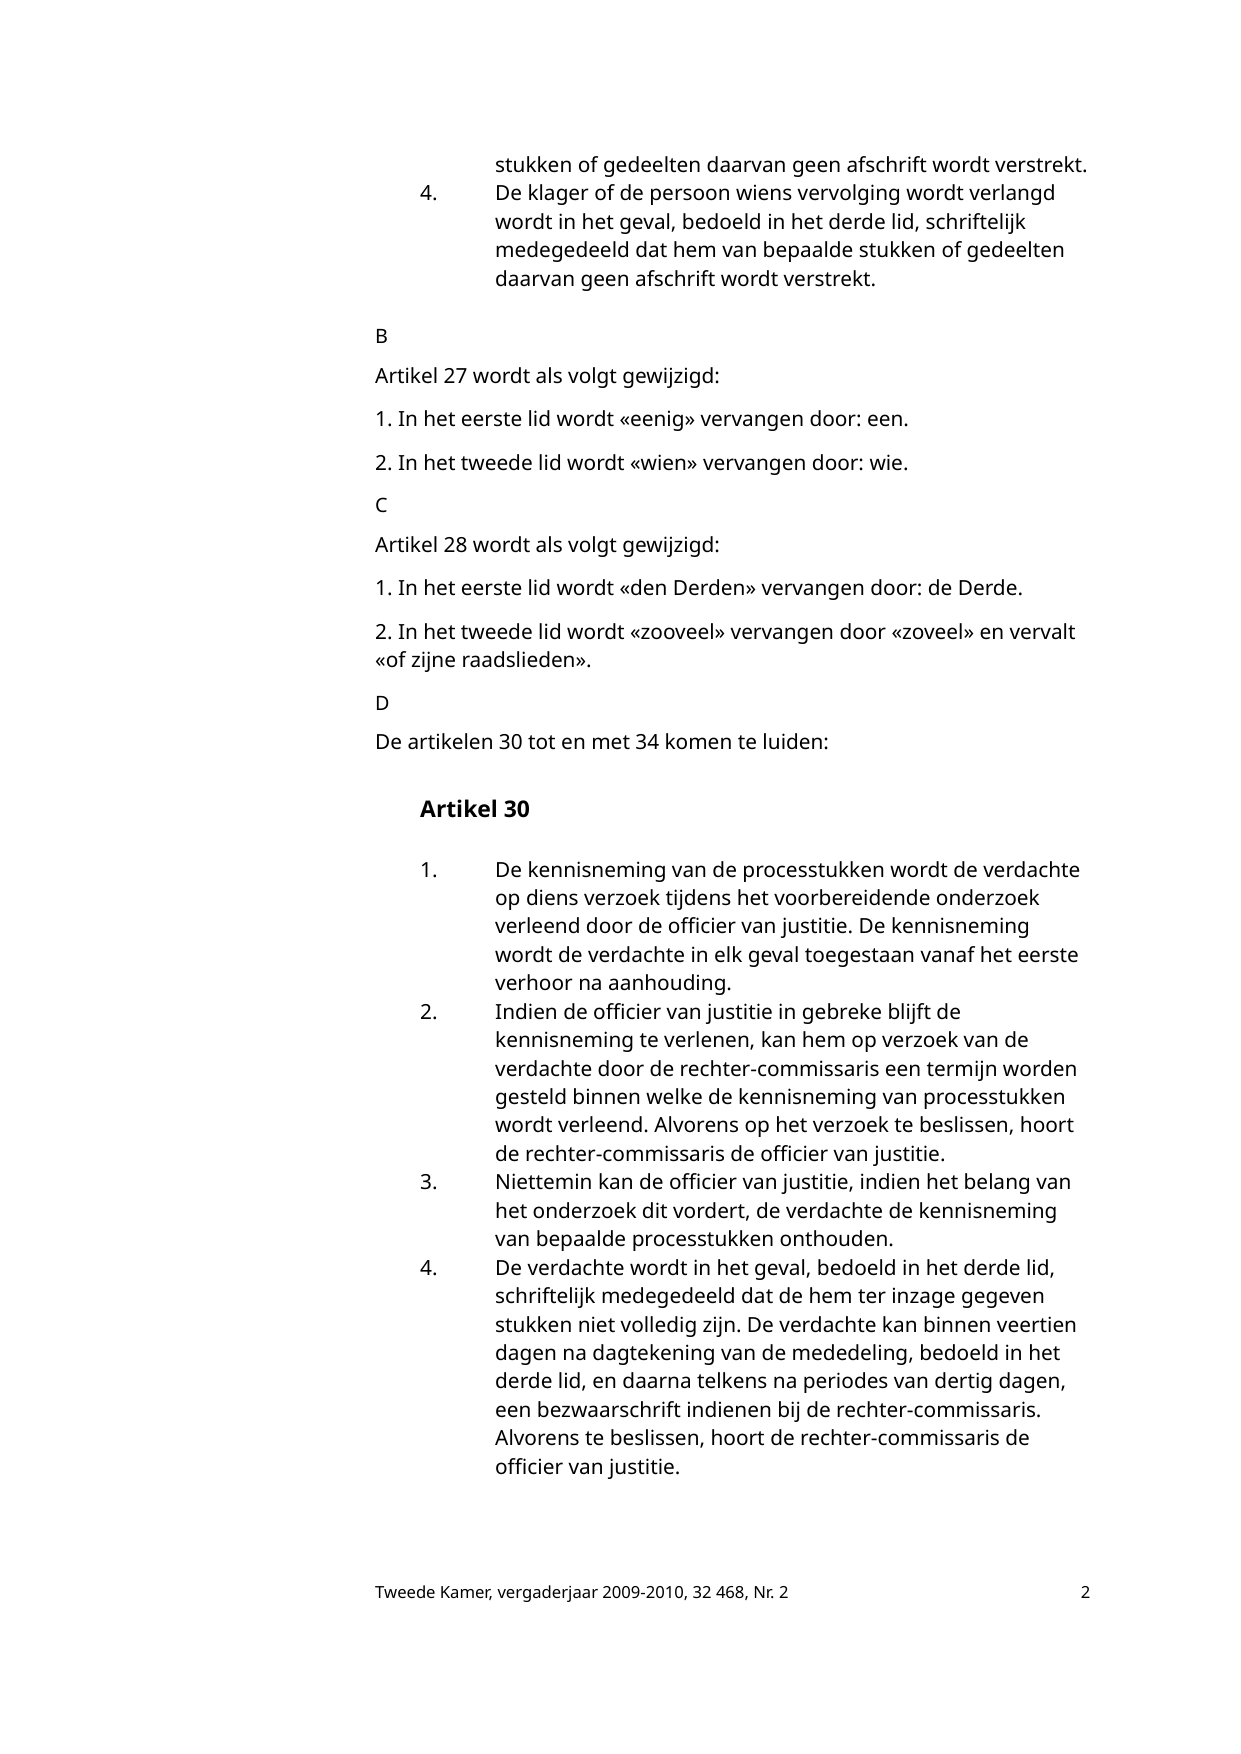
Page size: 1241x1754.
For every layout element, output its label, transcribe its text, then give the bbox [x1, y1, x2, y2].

text 1. In het eerste lid wordt «den Derden» vervangen door: de Derde. [375, 573, 1090, 602]
text D [375, 689, 1090, 716]
list De kennisneming van de processtukken wordt de verdachte op diens verzoek tijdens het voorbereidende onderzoek verleend door de officier van justitie. De kennisneming wordt de verdachte in elk geval toegestaan vanaf het eerste verhoor na aanhouding. [420, 855, 1090, 997]
list Niettemin kan de officier van justitie, indien het belang van het onderzoek dit vordert, de verdachte de kennisneming van bepaalde processtukken onthouden. [420, 1167, 1090, 1253]
list De verdachte wordt in het geval, bedoeld in het derde lid, schriftelijk medegedeeld dat de hem ter inzage gegeven stukken niet volledig zijn. De verdachte kan binnen veertien dagen na dagtekening van de mededeling, bedoeld in het derde lid, en daarna telkens na periodes van dertig dagen, een bezwaarschrift indienen bij de rechter-commissaris. Alvorens te beslissen, hoort de rechter-commissaris de officier van justitie. [420, 1253, 1090, 1480]
subtitle Artikel 30 [420, 793, 1090, 825]
text Artikel 28 wordt als volgt gewijzigd: [375, 530, 1090, 558]
text 2. In het tweede lid wordt «zooveel» vervangen door «zoveel» en vervalt «of zijne raadslieden». [375, 617, 1090, 674]
text 1. In het eerste lid wordt «eenig» vervangen door: een. [375, 404, 1090, 433]
text De artikelen 30 tot en met 34 komen te luiden: [375, 727, 1090, 756]
text 2. In het tweede lid wordt «wien» vervangen door: wie. [375, 448, 1090, 476]
list stukken of gedeelten daarvan geen afschrift wordt verstrekt. [420, 150, 1090, 178]
text B [375, 322, 1090, 349]
text Artikel 27 wordt als volgt gewijzigd: [375, 361, 1090, 389]
list De klager of de persoon wiens vervolging wordt verlangd wordt in het geval, bedoeld in het derde lid, schriftelijk medegedeeld dat hem van bepaalde stukken of gedeelten daarvan geen afschrift wordt verstrekt. [420, 178, 1090, 292]
list Indien de officier van justitie in gebreke blijft de kennisneming te verlenen, kan hem op verzoek van de verdachte door de rechter-commissaris een termijn worden gesteld binnen welke de kennisneming van processtukken wordt verleend. Alvorens op het verzoek te beslissen, hoort de rechter-commissaris de officier van justitie. [420, 997, 1090, 1167]
text C [375, 491, 1090, 518]
